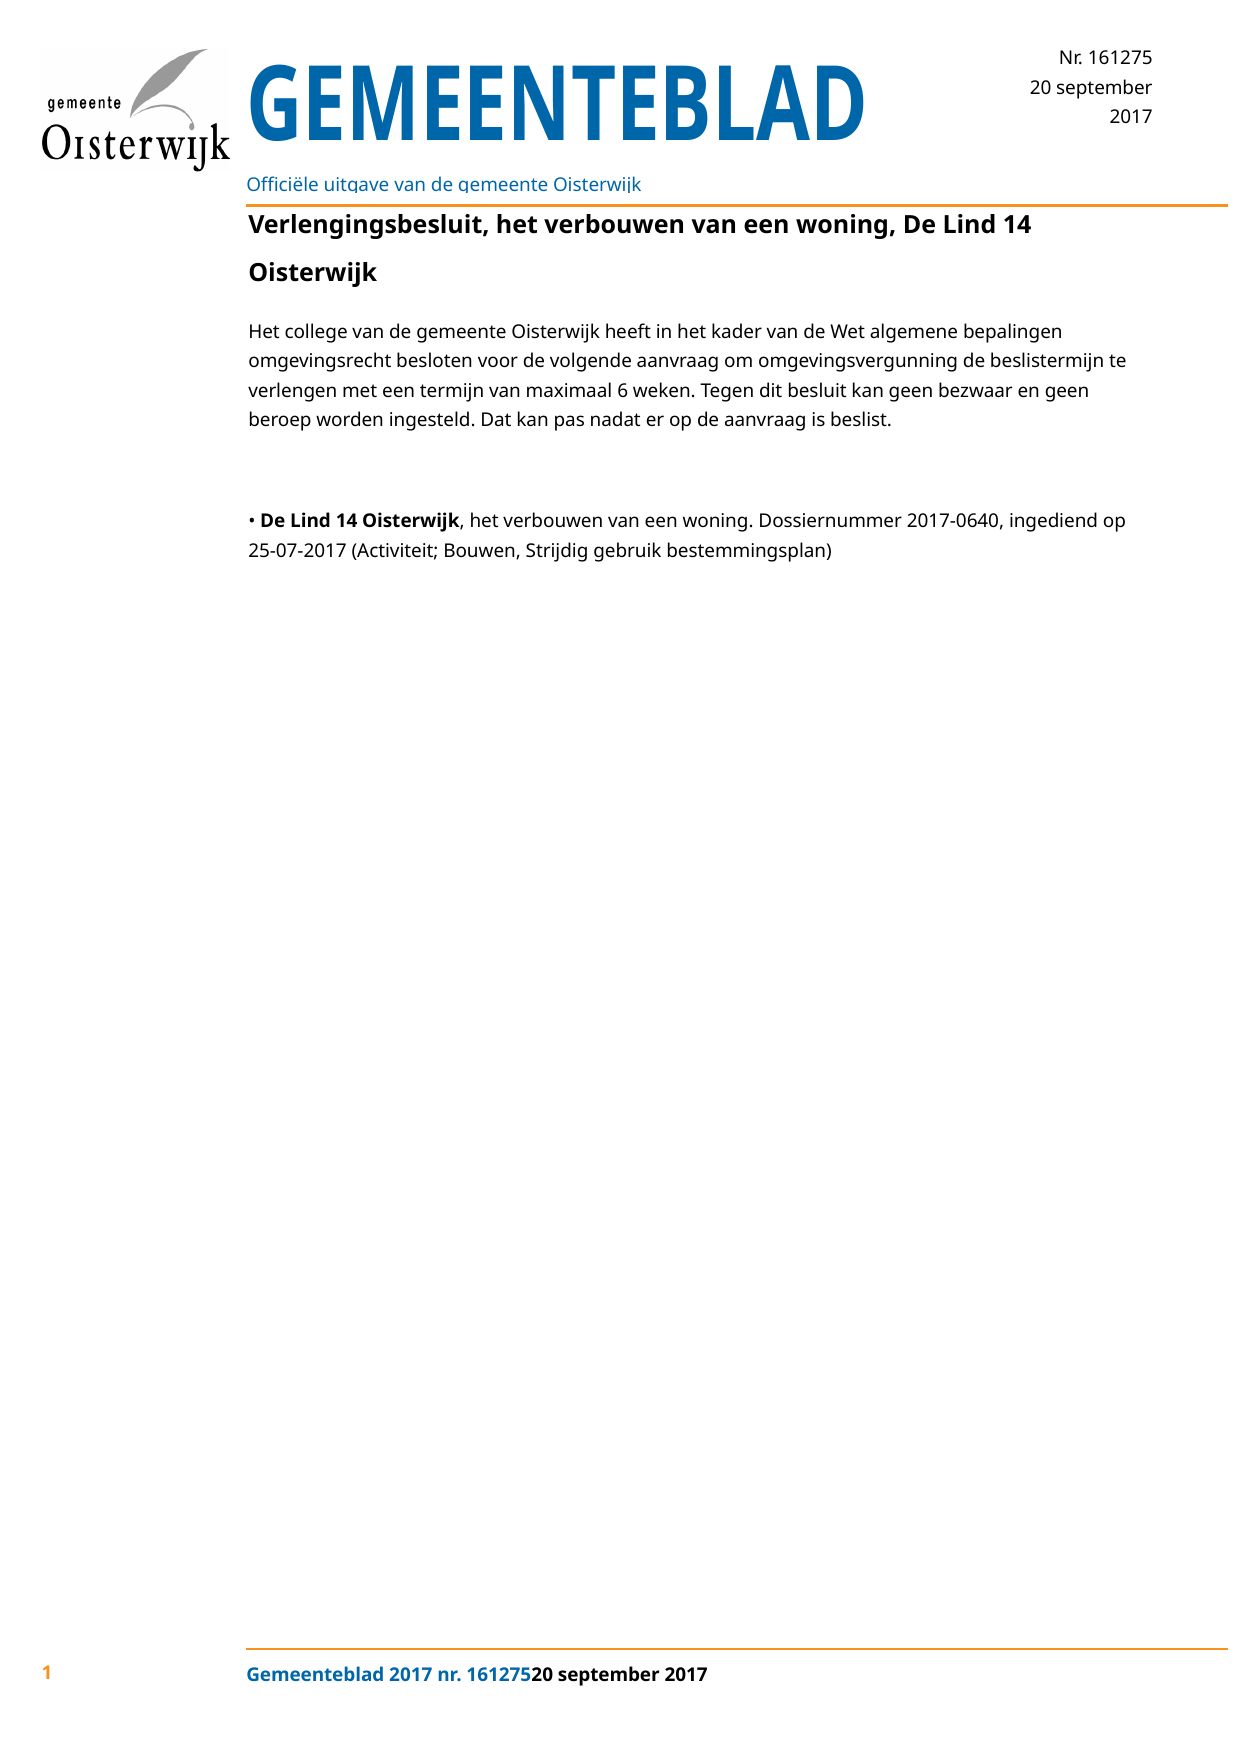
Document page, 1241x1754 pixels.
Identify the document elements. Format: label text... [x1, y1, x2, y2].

picture [41, 47, 231, 172]
text • De Lind 14 Oisterwijk, het verbouwen van een woning. Dossiernummer 2017-0640, ingediend op 25-07-2017 (Activiteit; Bouwen, Strijdig gebruik bestemmingsplan) [248, 507, 1152, 563]
text Verlengingsbesluit, het verbouwen van een woning, De Lind 14 Oisterwijk [248, 207, 1152, 288]
text Het college van de gemeente Oisterwijk heeft in het kader van de Wet algemene bepalingen omgevingsrecht besloten voor de volgende aanvraag om omgevingsvergunning de beslistermijn te verlengen met een termijn van maximaal 6 weken. Tegen dit besluit kan geen bezwaar en geen beroep worden ingesteld. Dat kan pas nadat er op de aanvraag is beslist. [248, 318, 1152, 432]
